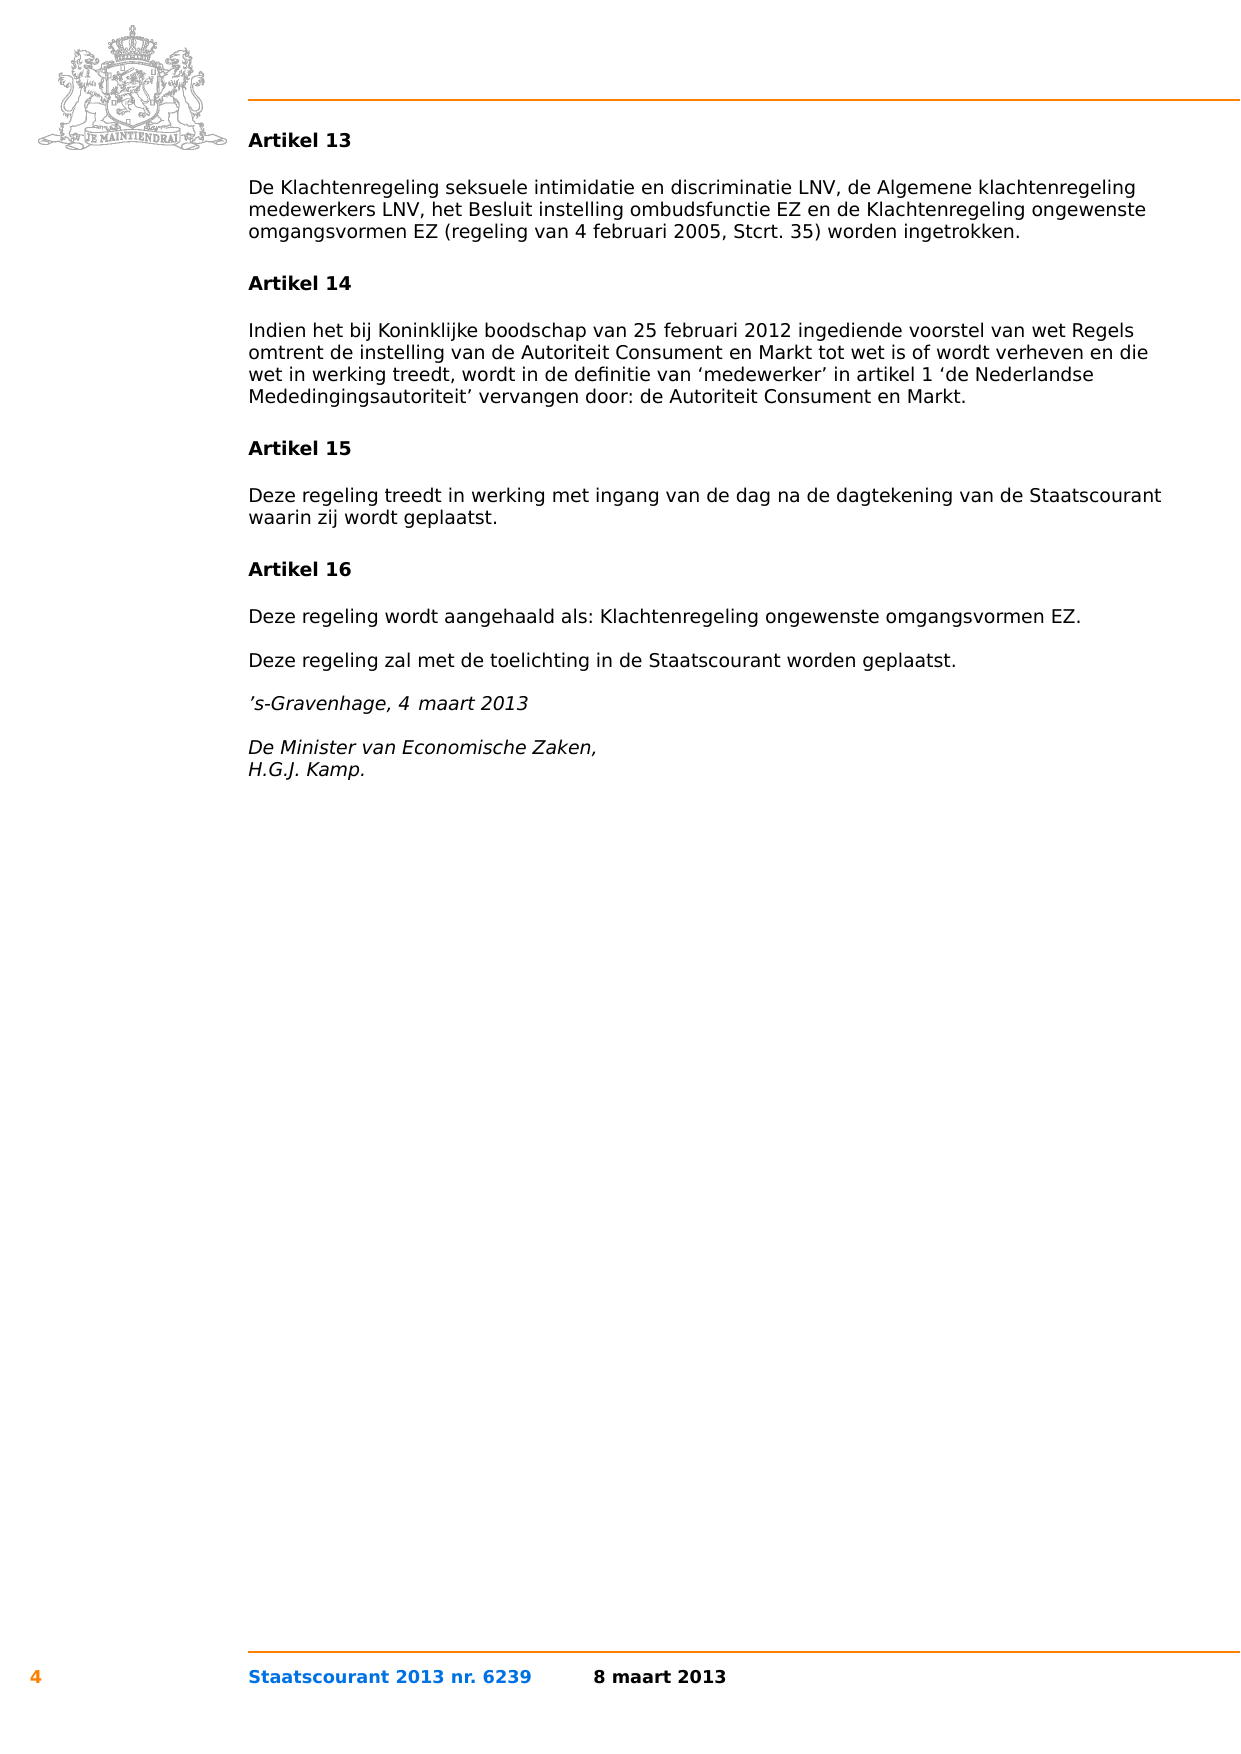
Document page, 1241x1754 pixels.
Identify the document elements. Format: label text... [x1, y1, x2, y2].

subtitle Artikel 16 [248, 559, 1163, 581]
text Deze regeling treedt in werking met ingang van de dag na de dagtekening van de Staatscourant waarin zij wordt geplaatst. [248, 485, 1163, 529]
subtitle Artikel 14 [248, 273, 1163, 295]
subtitle Artikel 13 [248, 130, 1163, 152]
subtitle Artikel 15 [248, 438, 1163, 460]
text De Minister van Economische Zaken, H.G.J. Kamp. [248, 737, 1163, 781]
text De Klachtenregeling seksuele intimidatie en discriminatie LNV, de Algemene klachtenregeling medewerkers LNV, het Besluit instelling ombudsfunctie EZ en de Klachtenregeling ongewenste omgangsvormen EZ (regeling van 4 februari 2005, Stcrt. 35) worden ingetrokken. [248, 177, 1163, 243]
text Indien het bij Koninklijke boodschap van 25 februari 2012 ingediende voorstel van wet Regels omtrent de instelling van de Autoriteit Consument en Markt tot wet is of wordt verheven en die wet in werking treedt, wordt in de definitie van ‘medewerker’ in artikel 1 ‘de Nederlandse Mededingingsautoriteit’ vervangen door: de Autoriteit Consument en Markt. [248, 320, 1163, 408]
text Deze regeling wordt aangehaald als: Klachtenregeling ongewenste omgangsvormen EZ. [248, 606, 1163, 628]
text ’s-Gravenhage, 4 maart 2013 [248, 693, 1163, 715]
picture [38, 25, 227, 150]
text Deze regeling zal met de toelichting in de Staatscourant worden geplaatst. [248, 649, 1163, 671]
